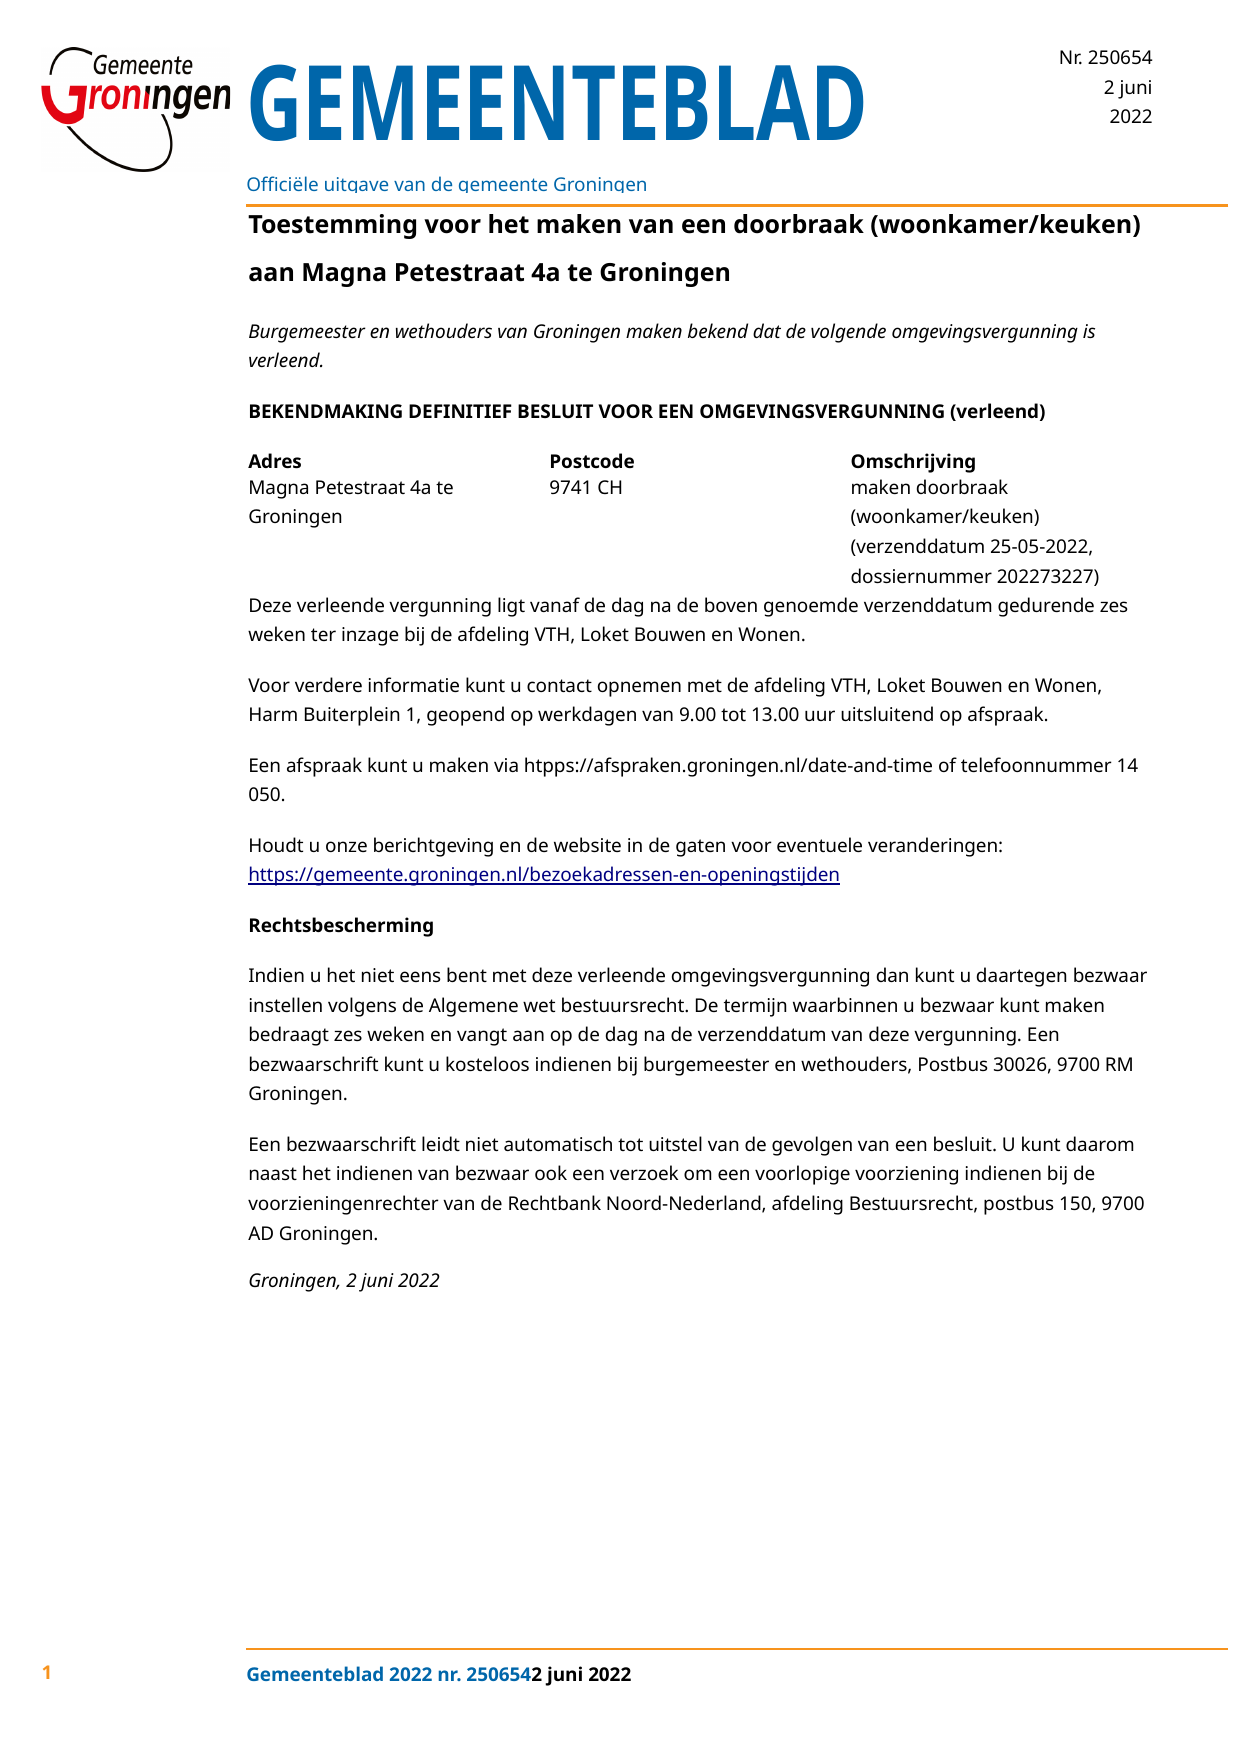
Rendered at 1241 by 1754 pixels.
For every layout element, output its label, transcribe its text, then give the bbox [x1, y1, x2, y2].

text Burgemeester en wethouders van Groningen maken bekend dat de volgende omgevingsvergunning is verleend. [248, 318, 1152, 373]
text Toestemming voor het maken van een doorbraak (woonkamer/keuken) aan Magna Petestraat 4a te Groningen [248, 207, 1152, 288]
table_cell 9741 CH [549, 474, 850, 589]
table_header Omschrijving [850, 449, 1152, 474]
table_cell maken doorbraak (woonkamer/keuken) (verzenddatum 25-05-2022, dossiernummer 202273227) [850, 474, 1152, 589]
text Groningen, 2 juni 2022 [248, 1268, 1152, 1293]
text Een bezwaarschrift leidt niet automatisch tot uitstel van de gevolgen van een besluit. U kunt daarom naast het indienen van bezwaar ook een verzoek om een voorlopige voorziening indienen bij de voorzieningenrechter van de Rechtbank Noord-Nederland, afdeling Bestuursrecht, postbus 150, 9700 AD Groningen. [248, 1131, 1152, 1246]
table_cell Magna Petestraat 4a te Groningen [248, 474, 549, 589]
text BEKENDMAKING DEFINITIEF BESLUIT VOOR EEN OMGEVINGSVERGUNNING (verleend) [248, 398, 1152, 424]
text Een afspraak kunt u maken via htpps://afspraken.groningen.nl/date-and-time of telefoonnummer 14 050. [248, 752, 1152, 807]
text Houdt u onze berichtgeving en de website in de gaten voor eventuele veranderingen: https://gemeente.groningen.nl/bezoekadressen-en-openingstijden [248, 832, 1152, 887]
text Voor verdere informatie kunt u contact opnemen met de afdeling VTH, Loket Bouwen en Wonen, Harm Buiterplein 1, geopend op werkdagen van 9.00 tot 13.00 uur uitsluitend op afspraak. [248, 672, 1152, 727]
text Deze verleende vergunning ligt vanaf de dag na de boven genoemde verzenddatum gedurende zes weken ter inzage bij de afdeling VTH, Loket Bouwen en Wonen. [248, 592, 1152, 647]
table_header Postcode [549, 449, 850, 474]
text Rechtsbescherming [248, 912, 1152, 938]
table_header Adres [248, 449, 549, 474]
picture [41, 47, 231, 172]
text Indien u het niet eens bent met deze verleende omgevingsvergunning dan kunt u daartegen bezwaar instellen volgens de Algemene wet bestuursrecht. De termijn waarbinnen u bezwaar kunt maken bedraagt zes weken en vangt aan op de dag na de verzenddatum van deze vergunning. Een bezwaarschrift kunt u kosteloos indienen bij burgemeester en wethouders, Postbus 30026, 9700 RM Groningen. [248, 962, 1152, 1106]
